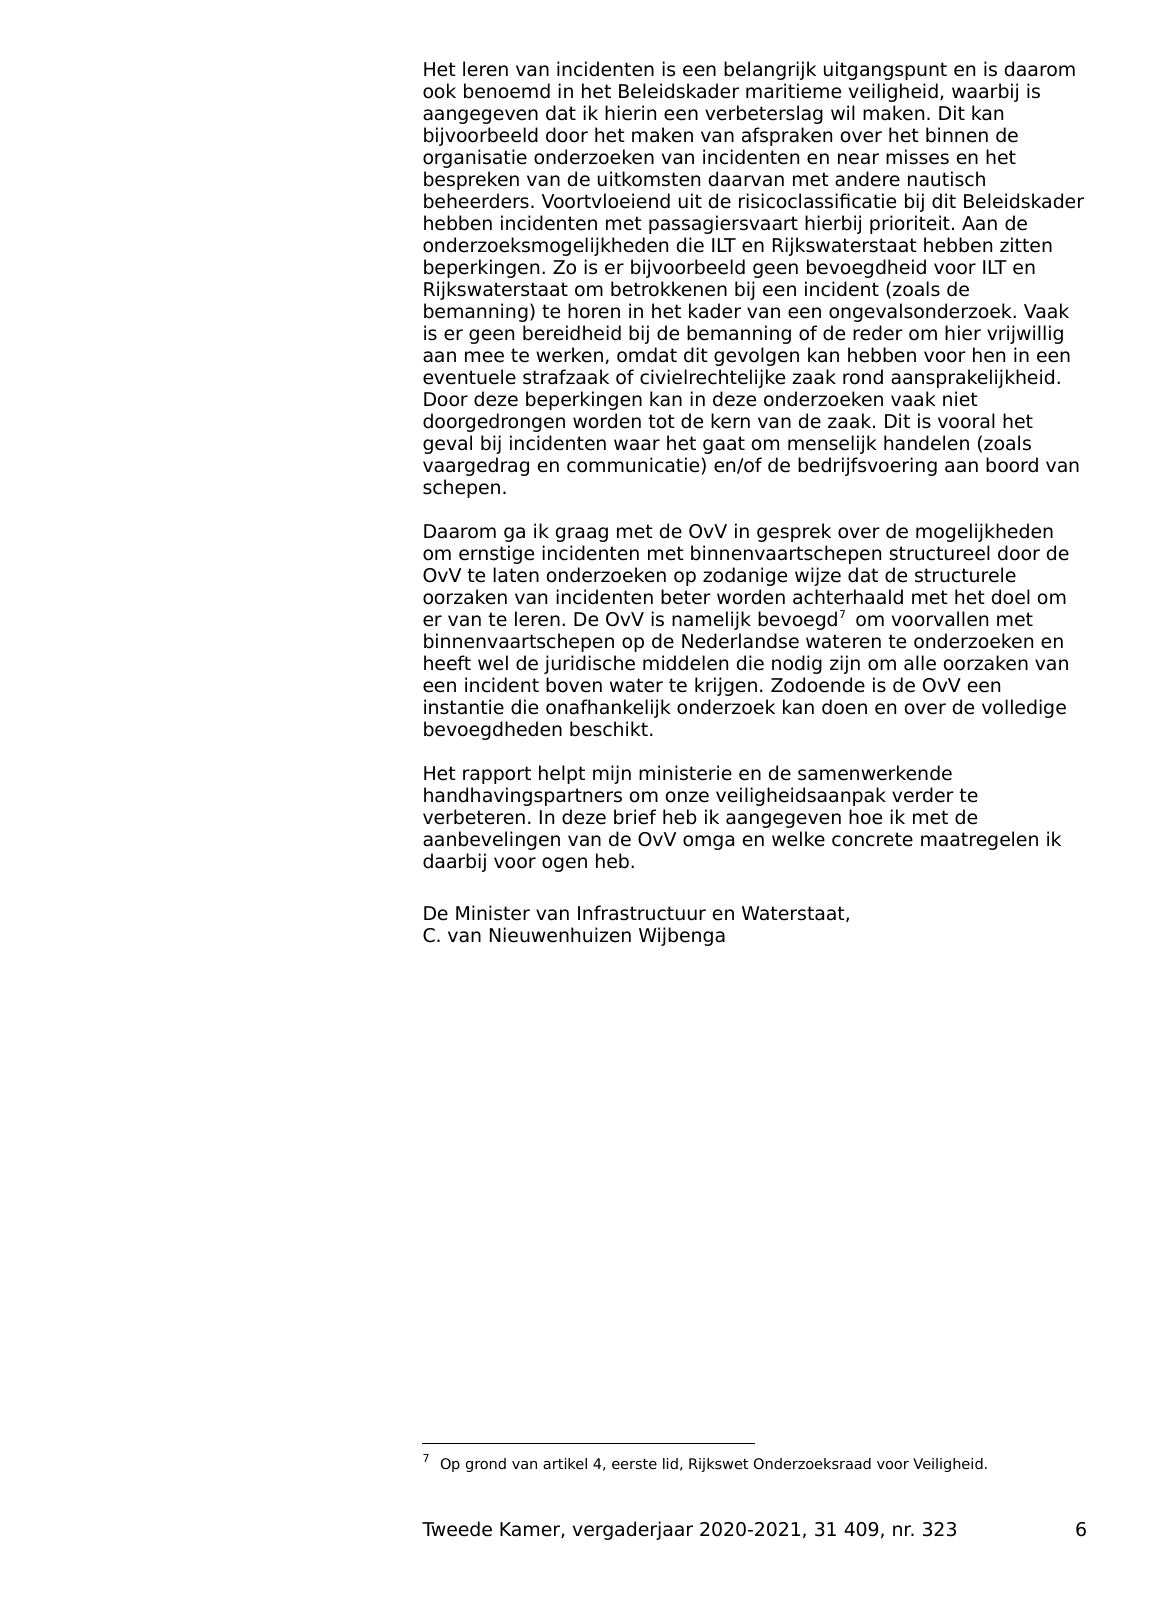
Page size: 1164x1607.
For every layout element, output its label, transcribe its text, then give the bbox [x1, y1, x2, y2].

text De Minister van Infrastructuur en Waterstaat, C. van Nieuwenhuizen Wijbenga [422, 903, 1087, 947]
text Het leren van incidenten is een belangrijk uitgangspunt en is daarom ook benoemd in het Beleidskader maritieme veiligheid, waarbij is aangegeven dat ik hierin een verbeterslag wil maken. Dit kan bijvoorbeeld door het maken van afspraken over het binnen de organisatie onderzoeken van incidenten en near misses en het bespreken van de uitkomsten daarvan met andere nautisch beheerders. Voortvloeiend uit de risicoclassificatie bij dit Beleidskader hebben incidenten met passagiersvaart hierbij prioriteit. Aan de onderzoeksmogelijkheden die ILT en Rijkswaterstaat hebben zitten beperkingen. Zo is er bijvoorbeeld geen bevoegdheid voor ILT en Rijkswaterstaat om betrokkenen bij een incident (zoals de bemanning) te horen in het kader van een ongevalsonderzoek. Vaak is er geen bereidheid bij de bemanning of de reder om hier vrijwillig aan mee te werken, omdat dit gevolgen kan hebben voor hen in een eventuele strafzaak of civielrechtelijke zaak rond aansprakelijkheid. Door deze beperkingen kan in deze onderzoeken vaak niet doorgedrongen worden tot de kern van de zaak. Dit is vooral het geval bij incidenten waar het gaat om menselijk handelen (zoals vaargedrag en communicatie) en/of de bedrijfsvoering aan boord van schepen. [422, 59, 1087, 499]
text Daarom ga ik graag met de OvV in gesprek over de mogelijkheden om ernstige incidenten met binnenvaartschepen structureel door de OvV te laten onderzoeken op zodanige wijze dat de structurele oorzaken van incidenten beter worden achterhaald met het doel om er van te leren. De OvV is namelijk bevoegd om voorvallen met binnenvaartschepen op de Nederlandse wateren te onderzoeken en heeft wel de juridische middelen die nodig zijn om alle oorzaken van een incident boven water te krijgen. Zodoende is de OvV een instantie die onafhankelijk onderzoek kan doen en over de volledige bevoegdheden beschikt. [422, 521, 1087, 741]
text Op grond van artikel 4, eerste lid, Rijkswet Onderzoeksraad voor Veiligheid. [422, 1452, 1087, 1474]
text Het rapport helpt mijn ministerie en de samenwerkende handhavingspartners om onze veiligheidsaanpak verder te verbeteren. In deze brief heb ik aangegeven hoe ik met de aanbevelingen van de OvV omga en welke concrete maatregelen ik daarbij voor ogen heb. [422, 763, 1087, 873]
